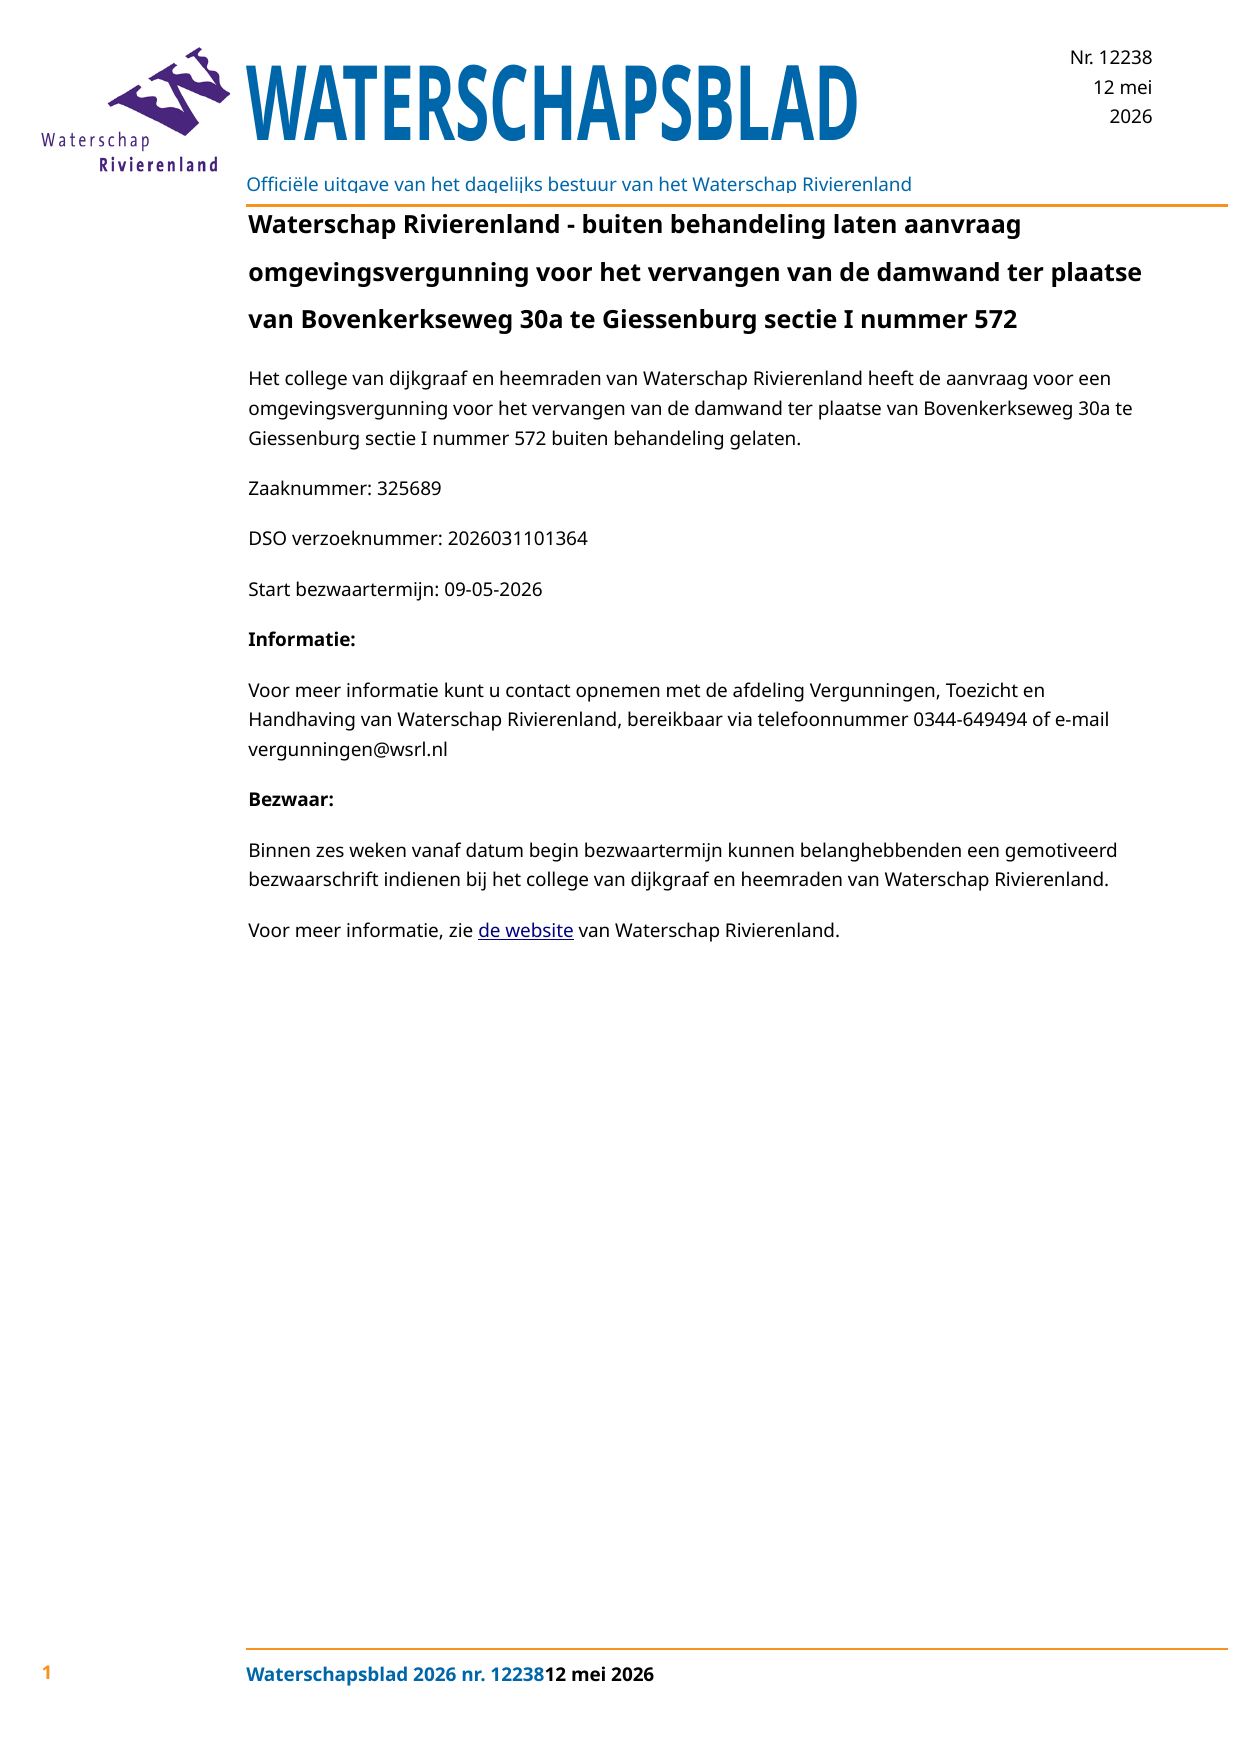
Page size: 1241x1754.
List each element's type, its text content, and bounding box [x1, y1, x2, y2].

text Waterschap Rivierenland - buiten behandeling laten aanvraag omgevingsvergunning voor het vervangen van de damwand ter plaatse van Bovenkerkseweg 30a te Giessenburg sectie I nummer 572 [248, 207, 1152, 336]
text Binnen zes weken vanaf datum begin bezwaartermijn kunnen belanghebbenden een gemotiveerd bezwaarschrift indienen bij het college van dijkgraaf en heemraden van Waterschap Rivierenland. [248, 837, 1152, 892]
picture [41, 47, 231, 172]
text Start bezwaartermijn: 09-05-2026 [248, 576, 1152, 602]
text Voor meer informatie, zie de website van Waterschap Rivierenland. [248, 917, 1152, 942]
text Zaaknummer: 325689 [248, 475, 1152, 501]
text Het college van dijkgraaf en heemraden van Waterschap Rivierenland heeft de aanvraag voor een omgevingsvergunning voor het vervangen van de damwand ter plaatse van Bovenkerkseweg 30a te Giessenburg sectie I nummer 572 buiten behandeling gelaten. [248, 366, 1152, 450]
text Informatie: [248, 626, 1152, 652]
text DSO verzoeknummer: 2026031101364 [248, 526, 1152, 551]
text Voor meer informatie kunt u contact opnemen met de afdeling Vergunningen, Toezicht en Handhaving van Waterschap Rivierenland, bereikbaar via telefoonnummer 0344-649494 of e-mail vergunningen@wsrl.nl [248, 677, 1152, 762]
text Bezwaar: [248, 786, 1152, 812]
